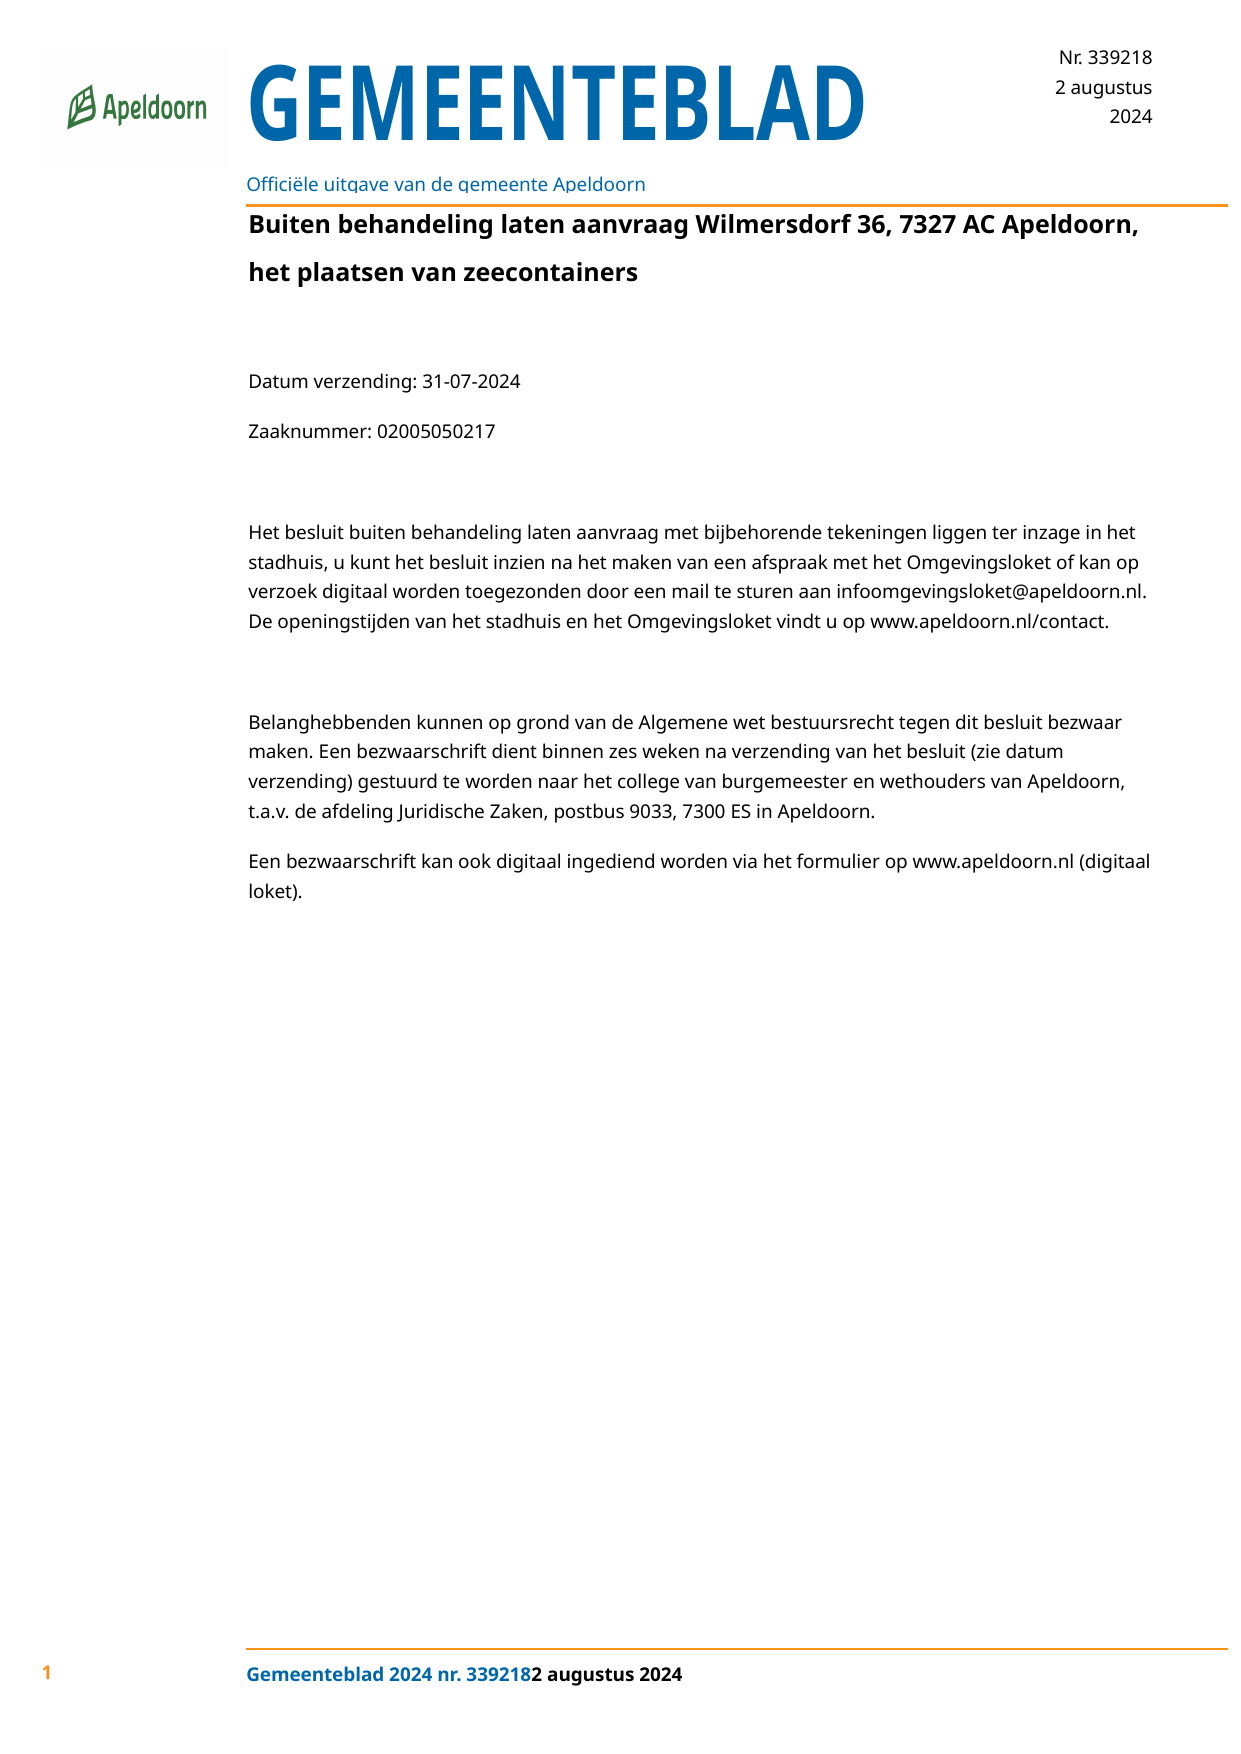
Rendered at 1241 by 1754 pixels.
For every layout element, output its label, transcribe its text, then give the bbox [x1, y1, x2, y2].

text Buiten behandeling laten aanvraag Wilmersdorf 36, 7327 AC Apeldoorn, het plaatsen van zeecontainers [248, 207, 1152, 288]
text Het besluit buiten behandeling laten aanvraag met bijbehorende tekeningen liggen ter inzage in het stadhuis, u kunt het besluit inzien na het maken van een afspraak met het Omgevingsloket of kan op verzoek digitaal worden toegezonden door een mail te sturen aan infoomgevingsloket@apeldoorn.nl. De openingstijden van het stadhuis en het Omgevingsloket vindt u op www.apeldoorn.nl/contact. [248, 519, 1152, 634]
picture [41, 47, 231, 172]
text Datum verzending: 31-07-2024 [248, 368, 1152, 394]
text Een bezwaarschrift kan ook digitaal ingediend worden via het formulier op www.apeldoorn.nl (digitaal loket). [248, 848, 1152, 904]
text Belanghebbenden kunnen op grond van de Algemene wet bestuursrecht tegen dit besluit bezwaar maken. Een bezwaarschrift dient binnen zes weken na verzending van het besluit (zie datum verzending) gestuurd te worden naar het college van burgemeester en wethouders van Apeldoorn, t.a.v. de afdeling Juridische Zaken, postbus 9033, 7300 ES in Apeldoorn. [248, 709, 1152, 824]
text Zaaknummer: 02005050217 [248, 419, 1152, 444]
